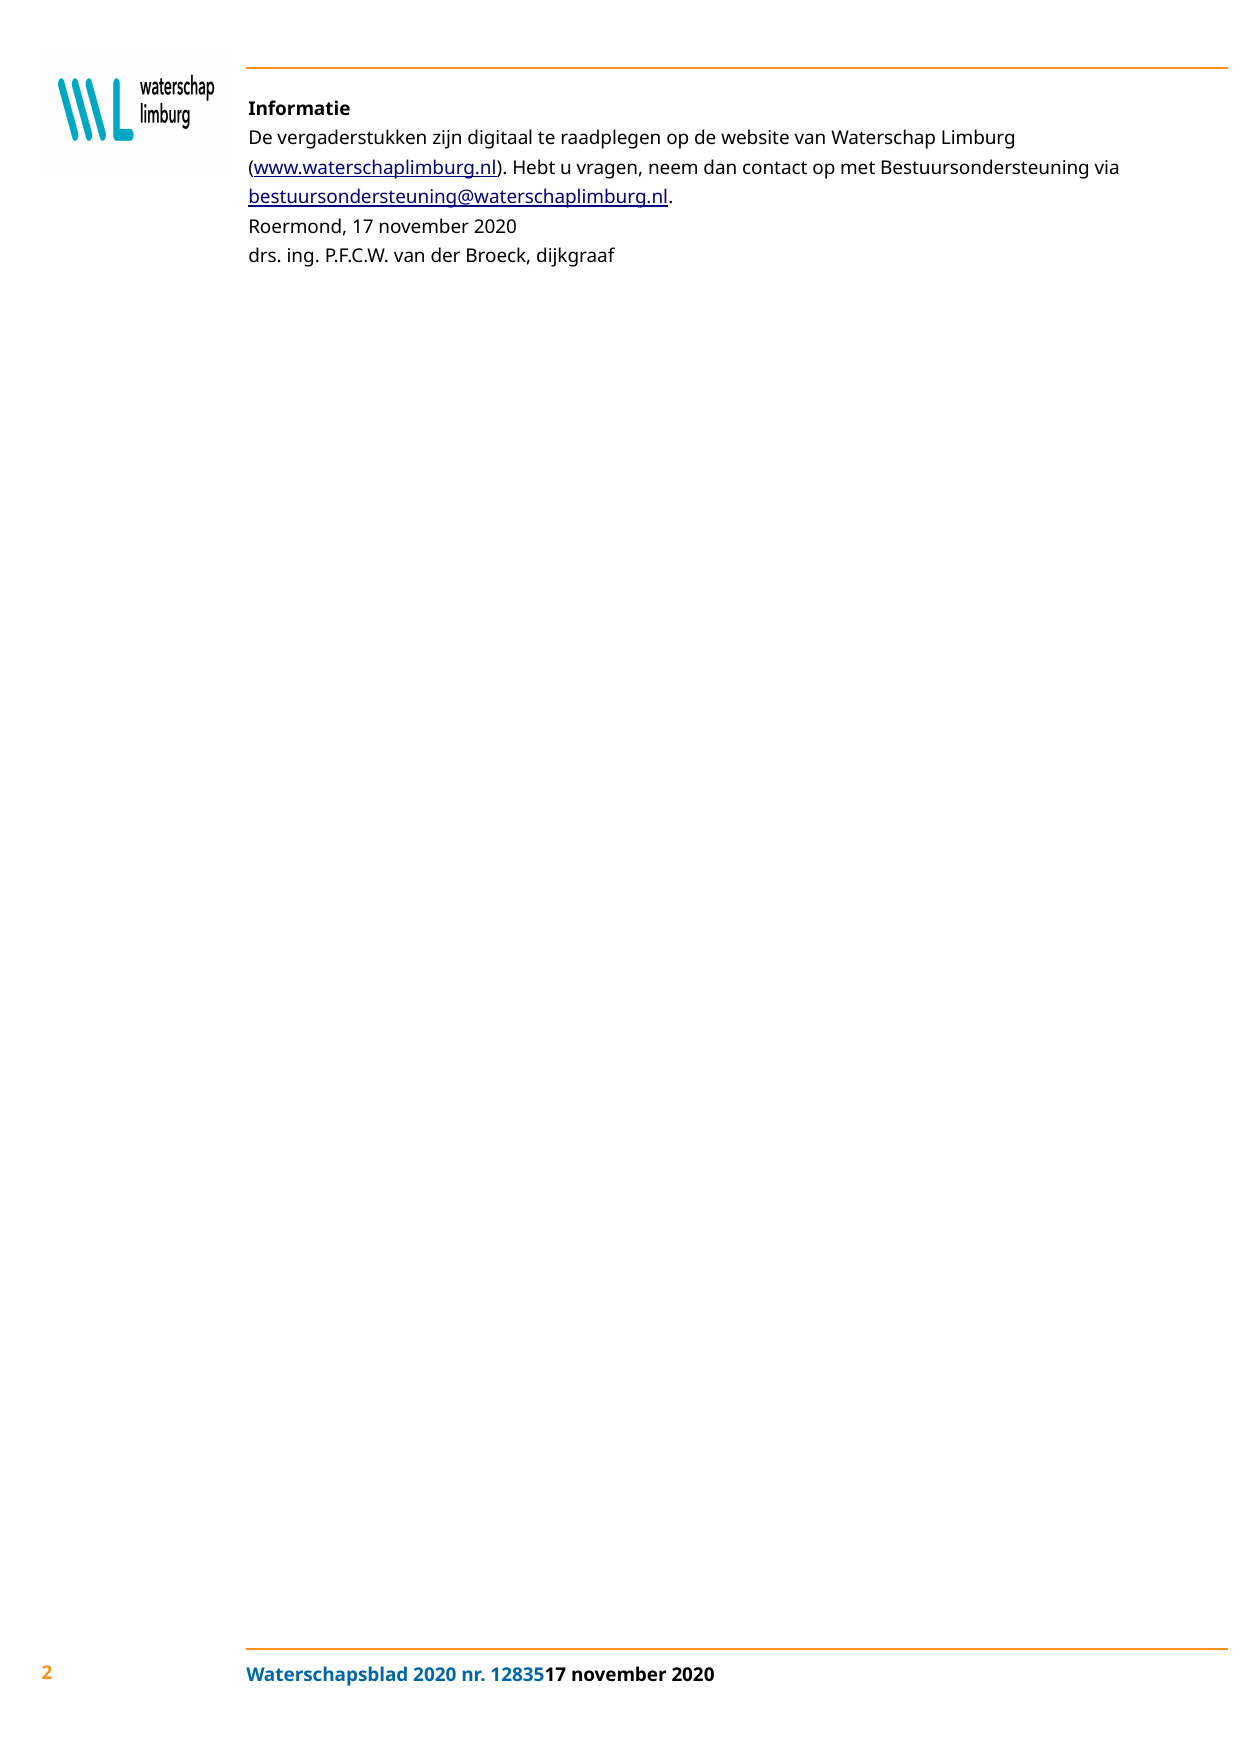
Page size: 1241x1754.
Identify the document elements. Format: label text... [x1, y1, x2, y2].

picture [41, 47, 231, 172]
text De vergaderstukken zijn digitaal te raadplegen op de website van Waterschap Limburg (www.waterschaplimburg.nl). Hebt u vragen, neem dan contact op met Bestuursondersteuning via bestuursondersteuning@waterschaplimburg.nl. [248, 124, 1152, 209]
text Roermond, 17 november 2020 [248, 213, 1152, 239]
text Informatie [248, 95, 1152, 121]
text drs. ing. P.F.C.W. van der Broeck, dijkgraaf [248, 243, 1152, 268]
